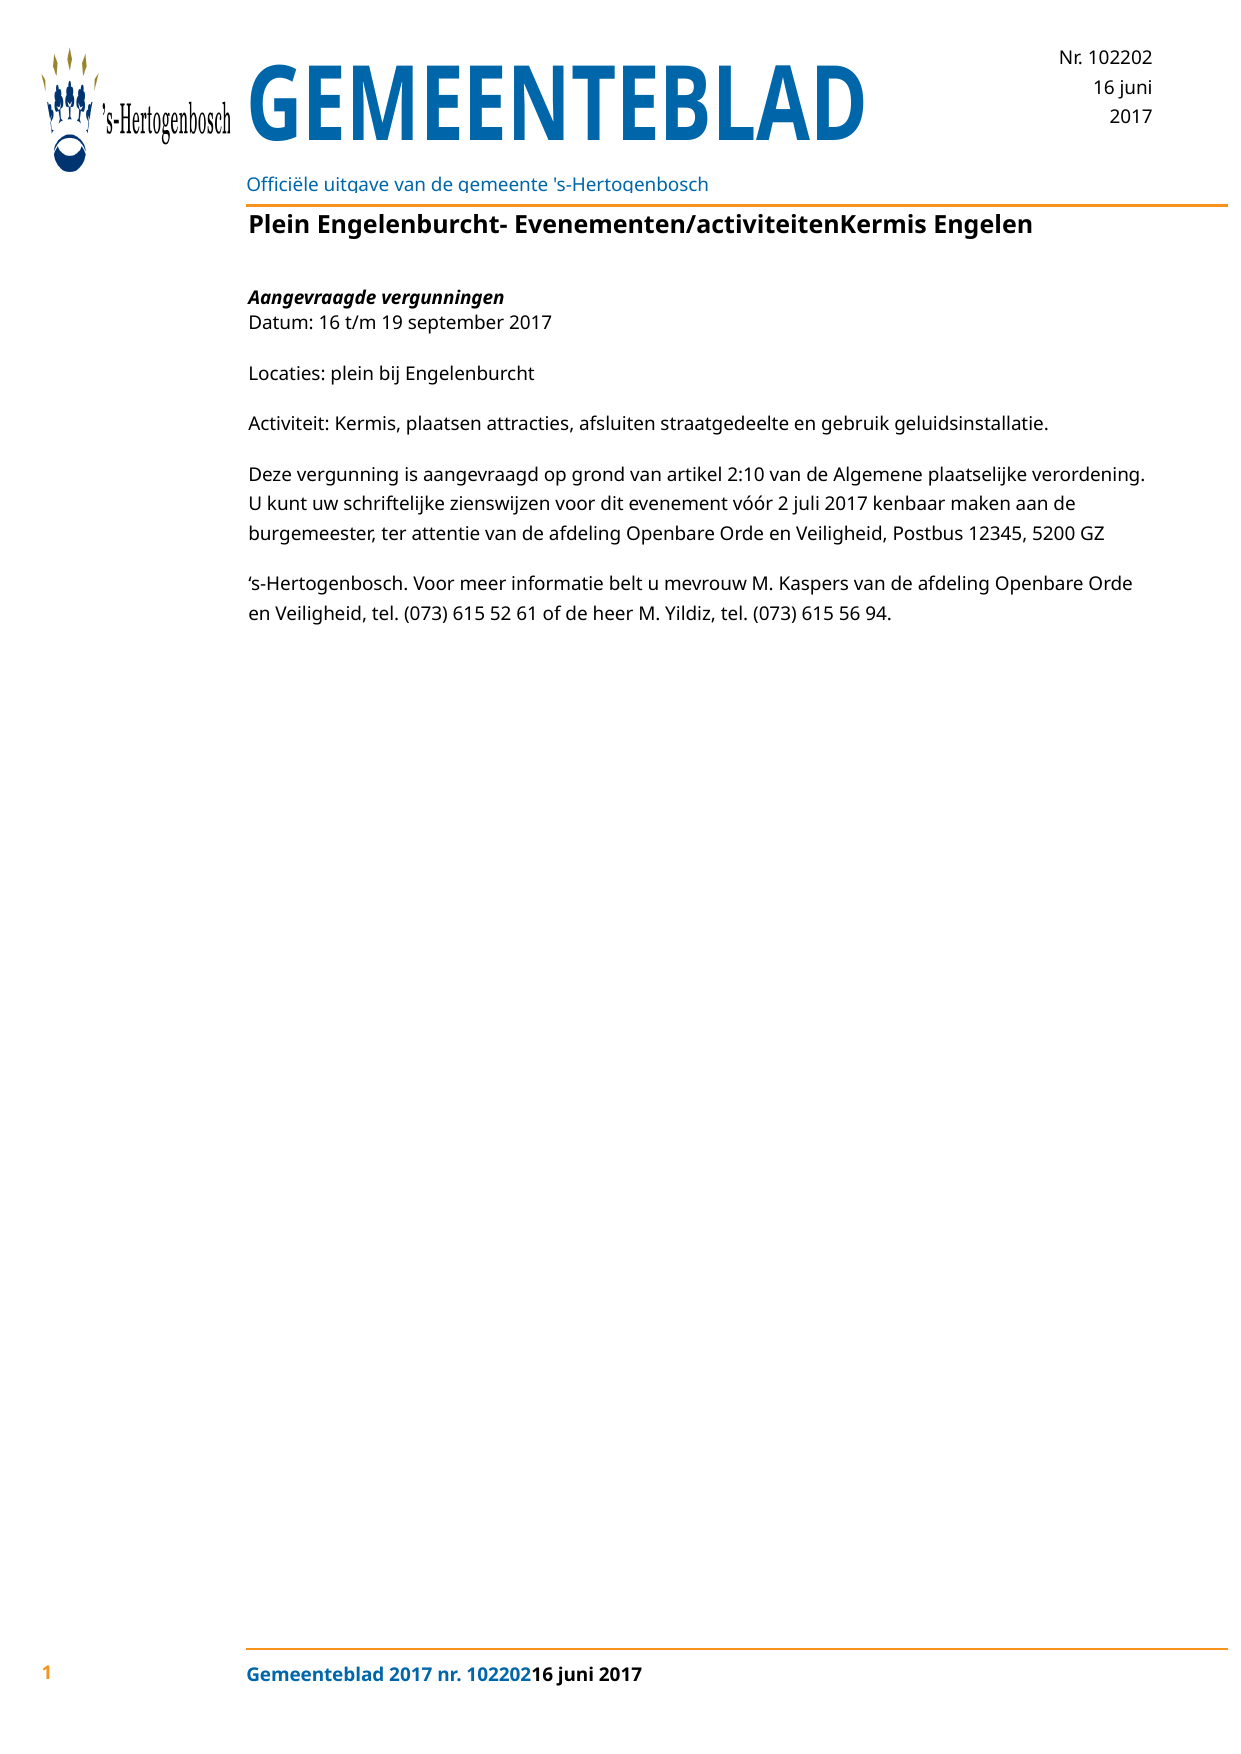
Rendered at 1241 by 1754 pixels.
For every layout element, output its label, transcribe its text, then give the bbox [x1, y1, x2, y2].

text ‘s-Hertogenbosch. Voor meer informatie belt u mevrouw M. Kaspers van de afdeling Openbare Orde en Veiligheid, tel. (073) 615 52 61 of de heer M. Yildiz, tel. (073) 615 56 94. [248, 570, 1152, 626]
text Activiteit: Kermis, plaatsen attracties, afsluiten straatgedeelte en gebruik geluidsinstallatie. [248, 410, 1152, 436]
text Datum: 16 t/m 19 september 2017 [248, 309, 1152, 335]
picture [41, 47, 231, 172]
text Locaties: plein bij Engelenburcht [248, 360, 1152, 386]
text Aangevraagde vergunningen [248, 284, 1152, 309]
text Deze vergunning is aangevraagd op grond van artikel 2:10 van de Algemene plaatselijke verordening. U kunt uw schriftelijke zienswijzen voor dit evenement vóór 2 juli 2017 kenbaar maken aan de burgemeester, ter attentie van de afdeling Openbare Orde en Veiligheid, Postbus 12345, 5200 GZ [248, 461, 1152, 546]
text Plein Engelenburcht- Evenementen/activiteitenKermis Engelen [248, 207, 1152, 241]
